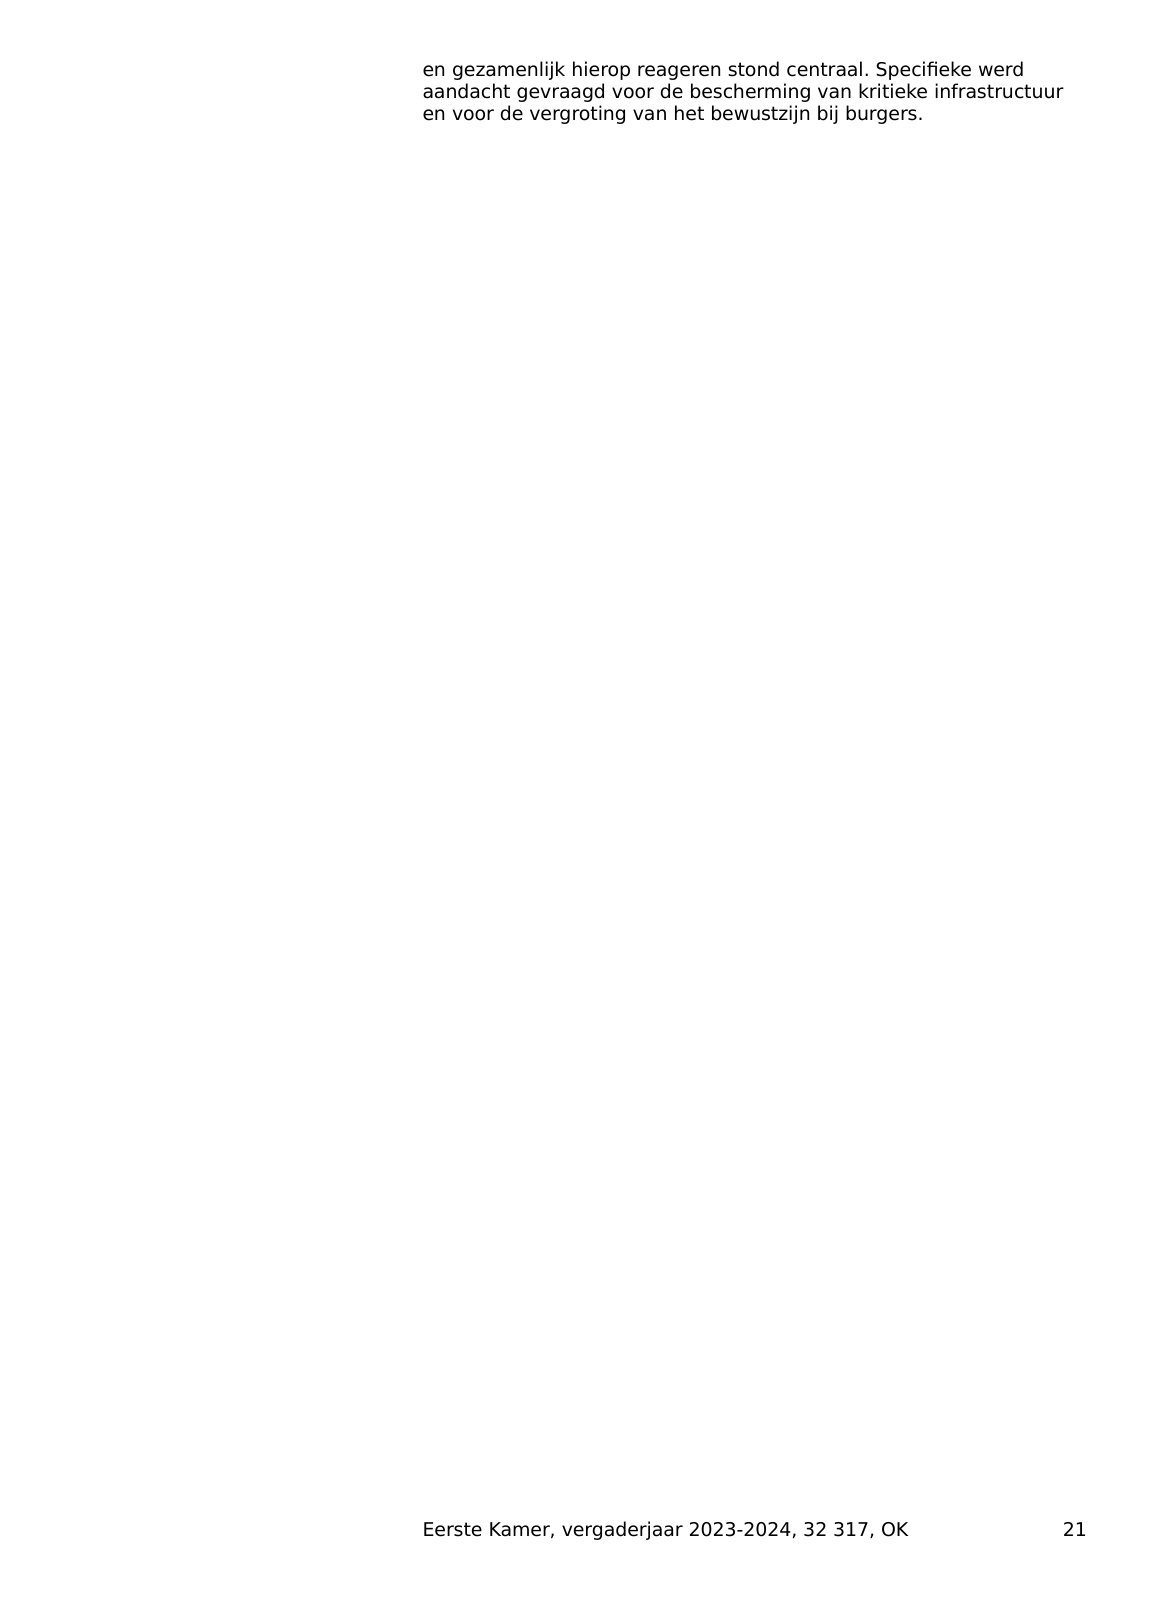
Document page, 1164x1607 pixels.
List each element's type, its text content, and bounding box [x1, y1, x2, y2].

text en gezamenlijk hierop reageren stond centraal. Specifieke werd aandacht gevraagd voor de bescherming van kritieke infrastructuur en voor de vergroting van het bewustzijn bij burgers. [422, 59, 1087, 125]
